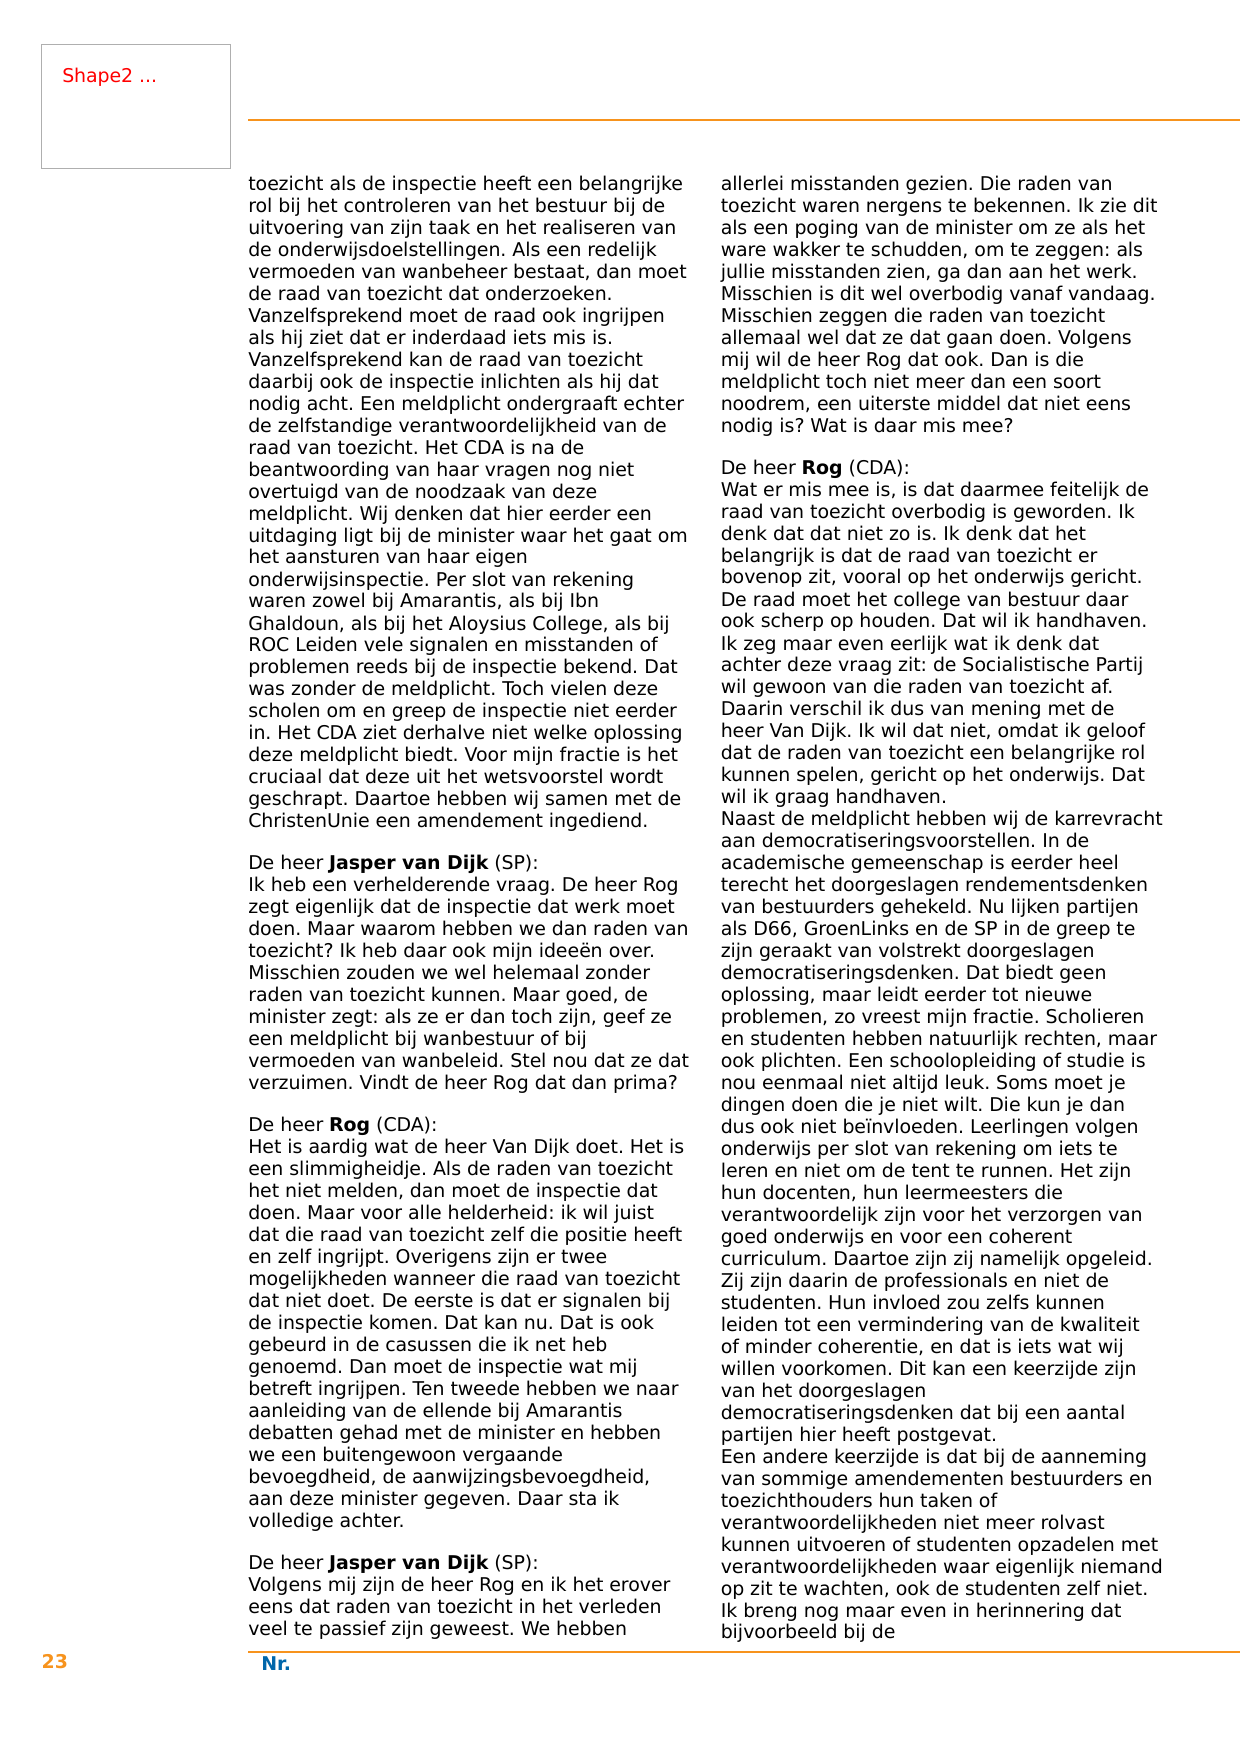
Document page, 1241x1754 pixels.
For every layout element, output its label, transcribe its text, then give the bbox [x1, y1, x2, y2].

text De heer Jasper van Dijk (SP): [248, 1552, 691, 1573]
text Wat er mis mee is, is dat daarmee feitelijk de raad van toezicht overbodig is geworden. Ik denk dat dat niet zo is. Ik denk dat het belangrijk is dat de raad van toezicht er bovenop zit, vooral op het onderwijs gericht. De raad moet het college van bestuur daar ook scherp op houden. Dat wil ik handhaven. [721, 478, 1163, 632]
text toezicht als de inspectie heeft een belangrijke rol bij het controleren van het bestuur bij de uitvoering van zijn taak en het realiseren van de onderwijsdoelstellingen. Als een redelijk vermoeden van wanbeheer bestaat, dan moet de raad van toezicht dat onderzoeken. Vanzelfsprekend moet de raad ook ingrijpen als hij ziet dat er inderdaad iets mis is. Vanzelfsprekend kan de raad van toezicht daarbij ook de inspectie inlichten als hij dat nodig acht. Een meldplicht ondergraaft echter de zelfstandige verantwoordelijkheid van de raad van toezicht. Het CDA is na de beantwoording van haar vragen nog niet overtuigd van de noodzaak van deze meldplicht. Wij denken dat hier eerder een uitdaging ligt bij de minister waar het gaat om het aansturen van haar eigen onderwijsinspectie. Per slot van rekening waren zowel bij Amarantis, als bij Ibn Ghaldoun, als bij het Aloysius College, als bij ROC Leiden vele signalen en misstanden of problemen reeds bij de inspectie bekend. Dat was zonder de meldplicht. Toch vielen deze scholen om en greep de inspectie niet eerder in. Het CDA ziet derhalve niet welke oplossing deze meldplicht biedt. Voor mijn fractie is het cruciaal dat deze uit het wetsvoorstel wordt geschrapt. Daartoe hebben wij samen met de ChristenUnie een amendement ingediend. [248, 173, 691, 832]
text Volgens mij zijn de heer Rog en ik het erover eens dat raden van toezicht in het verleden veel te passief zijn geweest. We hebben [248, 1573, 691, 1639]
text allerlei misstanden gezien. Die raden van toezicht waren nergens te bekennen. Ik zie dit als een poging van de minister om ze als het ware wakker te schudden, om te zeggen: als jullie misstanden zien, ga dan aan het werk. Misschien is dit wel overbodig vanaf vandaag. Misschien zeggen die raden van toezicht allemaal wel dat ze dat gaan doen. Volgens mij wil de heer Rog dat ook. Dan is die meldplicht toch niet meer dan een soort noodrem, een uiterste middel dat niet eens nodig is? Wat is daar mis mee? [721, 173, 1163, 437]
text De heer Jasper van Dijk (SP): [248, 852, 691, 874]
text Ik zeg maar even eerlijk wat ik denk dat achter deze vraag zit: de Socialistische Partij wil gewoon van die raden van toezicht af. Daarin verschil ik dus van mening met de heer Van Dijk. Ik wil dat niet, omdat ik geloof dat de raden van toezicht een belangrijke rol kunnen spelen, gericht op het onderwijs. Dat wil ik graag handhaven. [721, 632, 1163, 808]
text De heer Rog (CDA): [721, 457, 1163, 478]
text De heer Rog (CDA): [248, 1114, 691, 1136]
text Naast de meldplicht hebben wij de karrevracht aan democratiseringsvoorstellen. In de academische gemeenschap is eerder heel terecht het doorgeslagen rendementsdenken van bestuurders gehekeld. Nu lijken partijen als D66, GroenLinks en de SP in de greep te zijn geraakt van volstrekt doorgeslagen democratiseringsdenken. Dat biedt geen oplossing, maar leidt eerder tot nieuwe problemen, zo vreest mijn fractie. Scholieren en studenten hebben natuurlijk rechten, maar ook plichten. Een schoolopleiding of studie is nou eenmaal niet altijd leuk. Soms moet je dingen doen die je niet wilt. Die kun je dan dus ook niet beïnvloeden. Leerlingen volgen onderwijs per slot van rekening om iets te leren en niet om de tent te runnen. Het zijn hun docenten, hun leermeesters die verantwoordelijk zijn voor het verzorgen van goed onderwijs en voor een coherent curriculum. Daartoe zijn zij namelijk opgeleid. Zij zijn daarin de professionals en niet de studenten. Hun invloed zou zelfs kunnen leiden tot een vermindering van de kwaliteit of minder coherentie, en dat is iets wat wij willen voorkomen. Dit kan een keerzijde zijn van het doorgeslagen democratiseringsdenken dat bij een aantal partijen hier heeft postgevat. [721, 808, 1163, 1446]
text Het is aardig wat de heer Van Dijk doet. Het is een slimmigheidje. Als de raden van toezicht het niet melden, dan moet de inspectie dat doen. Maar voor alle helderheid: ik wil juist dat die raad van toezicht zelf die positie heeft en zelf ingrijpt. Overigens zijn er twee mogelijkheden wanneer die raad van toezicht dat niet doet. De eerste is dat er signalen bij de inspectie komen. Dat kan nu. Dat is ook gebeurd in de casussen die ik net heb genoemd. Dan moet de inspectie wat mij betreft ingrijpen. Ten tweede hebben we naar aanleiding van de ellende bij Amarantis debatten gehad met de minister en hebben we een buitengewoon vergaande bevoegdheid, de aanwijzingsbevoegdheid, aan deze minister gegeven. Daar sta ik volledige achter. [248, 1136, 691, 1532]
text Ik heb een verhelderende vraag. De heer Rog zegt eigenlijk dat de inspectie dat werk moet doen. Maar waarom hebben we dan raden van toezicht? Ik heb daar ook mijn ideeën over. Misschien zouden we wel helemaal zonder raden van toezicht kunnen. Maar goed, de minister zegt: als ze er dan toch zijn, geef ze een meldplicht bij wanbestuur of bij vermoeden van wanbeleid. Stel nou dat ze dat verzuimen. Vindt de heer Rog dat dan prima? [248, 874, 691, 1094]
text Een andere keerzijde is dat bij de aanneming van sommige amendementen bestuurders en toezichthouders hun taken of verantwoordelijkheden niet meer rolvast kunnen uitvoeren of studenten opzadelen met verantwoordelijkheden waar eigenlijk niemand op zit te wachten, ook de studenten zelf niet. Ik breng nog maar even in herinnering dat bijvoorbeeld bij de [721, 1446, 1163, 1643]
